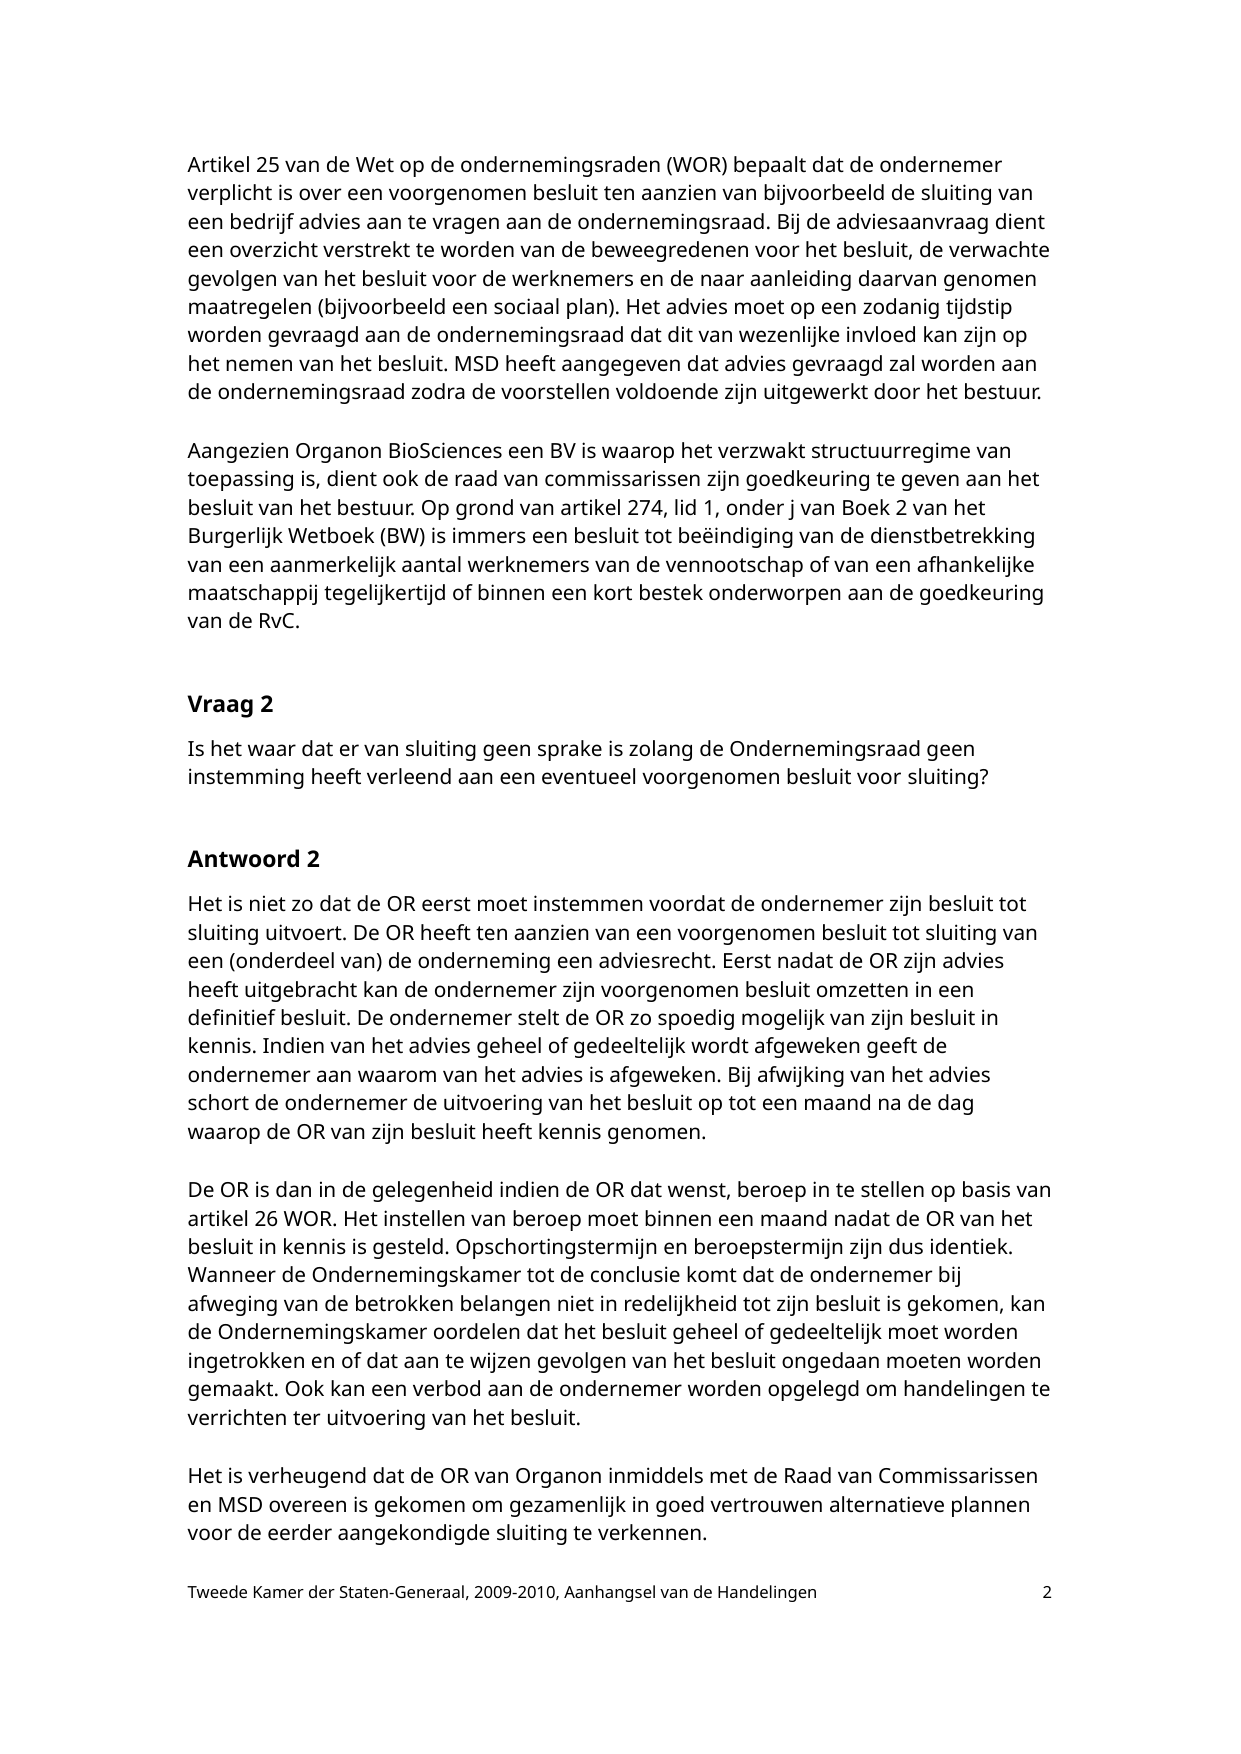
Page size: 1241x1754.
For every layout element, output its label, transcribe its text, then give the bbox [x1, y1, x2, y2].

text Het is niet zo dat de OR eerst moet instemmen voordat de ondernemer zijn besluit tot sluiting uitvoert. De OR heeft ten aanzien van een voorgenomen besluit tot sluiting van een (onderdeel van) de onderneming een adviesrecht. Eerst nadat de OR zijn advies heeft uitgebracht kan de ondernemer zijn voorgenomen besluit omzetten in een definitief besluit. De ondernemer stelt de OR zo spoedig mogelijk van zijn besluit in kennis. Indien van het advies geheel of gedeeltelijk wordt afgeweken geeft de ondernemer aan waarom van het advies is afgeweken. Bij afwijking van het advies schort de ondernemer de uitvoering van het besluit op tot een maand na de dag waarop de OR van zijn besluit heeft kennis genomen. [187, 889, 1053, 1145]
subtitle Vraag 2 [187, 687, 1053, 719]
text Artikel 25 van de Wet op de ondernemingsraden (WOR) bepaalt dat de ondernemer verplicht is over een voorgenomen besluit ten aanzien van bijvoorbeeld de sluiting van een bedrijf advies aan te vragen aan de ondernemingsraad. Bij de adviesaanvraag dient een overzicht verstrekt te worden van de beweegredenen voor het besluit, de verwachte gevolgen van het besluit voor de werknemers en de naar aanleiding daarvan genomen maatregelen (bijvoorbeeld een sociaal plan). Het advies moet op een zodanig tijdstip worden gevraagd aan de ondernemingsraad dat dit van wezenlijke invloed kan zijn op het nemen van het besluit. MSD heeft aangegeven dat advies gevraagd zal worden aan de ondernemingsraad zodra de voorstellen voldoende zijn uitgewerkt door het bestuur. [187, 150, 1053, 406]
text De OR is dan in de gelegenheid indien de OR dat wenst, beroep in te stellen op basis van artikel 26 WOR. Het instellen van beroep moet binnen een maand nadat de OR van het besluit in kennis is gesteld. Opschortingstermijn en beroepstermijn zijn dus identiek. Wanneer de Ondernemingskamer tot de conclusie komt dat de ondernemer bij afweging van de betrokken belangen niet in redelijkheid tot zijn besluit is gekomen, kan de Ondernemingskamer oordelen dat het besluit geheel of gedeeltelijk moet worden ingetrokken en of dat aan te wijzen gevolgen van het besluit ongedaan moeten worden gemaakt. Ook kan een verbod aan de ondernemer worden opgelegd om handelingen te verrichten ter uitvoering van het besluit. [187, 1175, 1053, 1431]
subtitle Antwoord 2 [187, 843, 1053, 874]
text Het is verheugend dat de OR van Organon inmiddels met de Raad van Commissarissen en MSD overeen is gekomen om gezamenlijk in goed vertrouwen alternatieve plannen voor de eerder aangekondigde sluiting te verkennen. [187, 1461, 1053, 1547]
text Is het waar dat er van sluiting geen sprake is zolang de Ondernemingsraad geen instemming heeft verleend aan een eventueel voorgenomen besluit voor sluiting? [187, 734, 1053, 791]
text Aangezien Organon BioSciences een BV is waarop het verzwakt structuurregime van toepassing is, dient ook de raad van commissarissen zijn goedkeuring te geven aan het besluit van het bestuur. Op grond van artikel 274, lid 1, onder j van Boek 2 van het Burgerlijk Wetboek (BW) is immers een besluit tot beëindiging van de dienstbetrekking van een aanmerkelijk aantal werknemers van de vennootschap of van een afhankelijke maatschappij tegelijkertijd of binnen een kort bestek onderworpen aan de goedkeuring van de RvC. [187, 436, 1053, 635]
